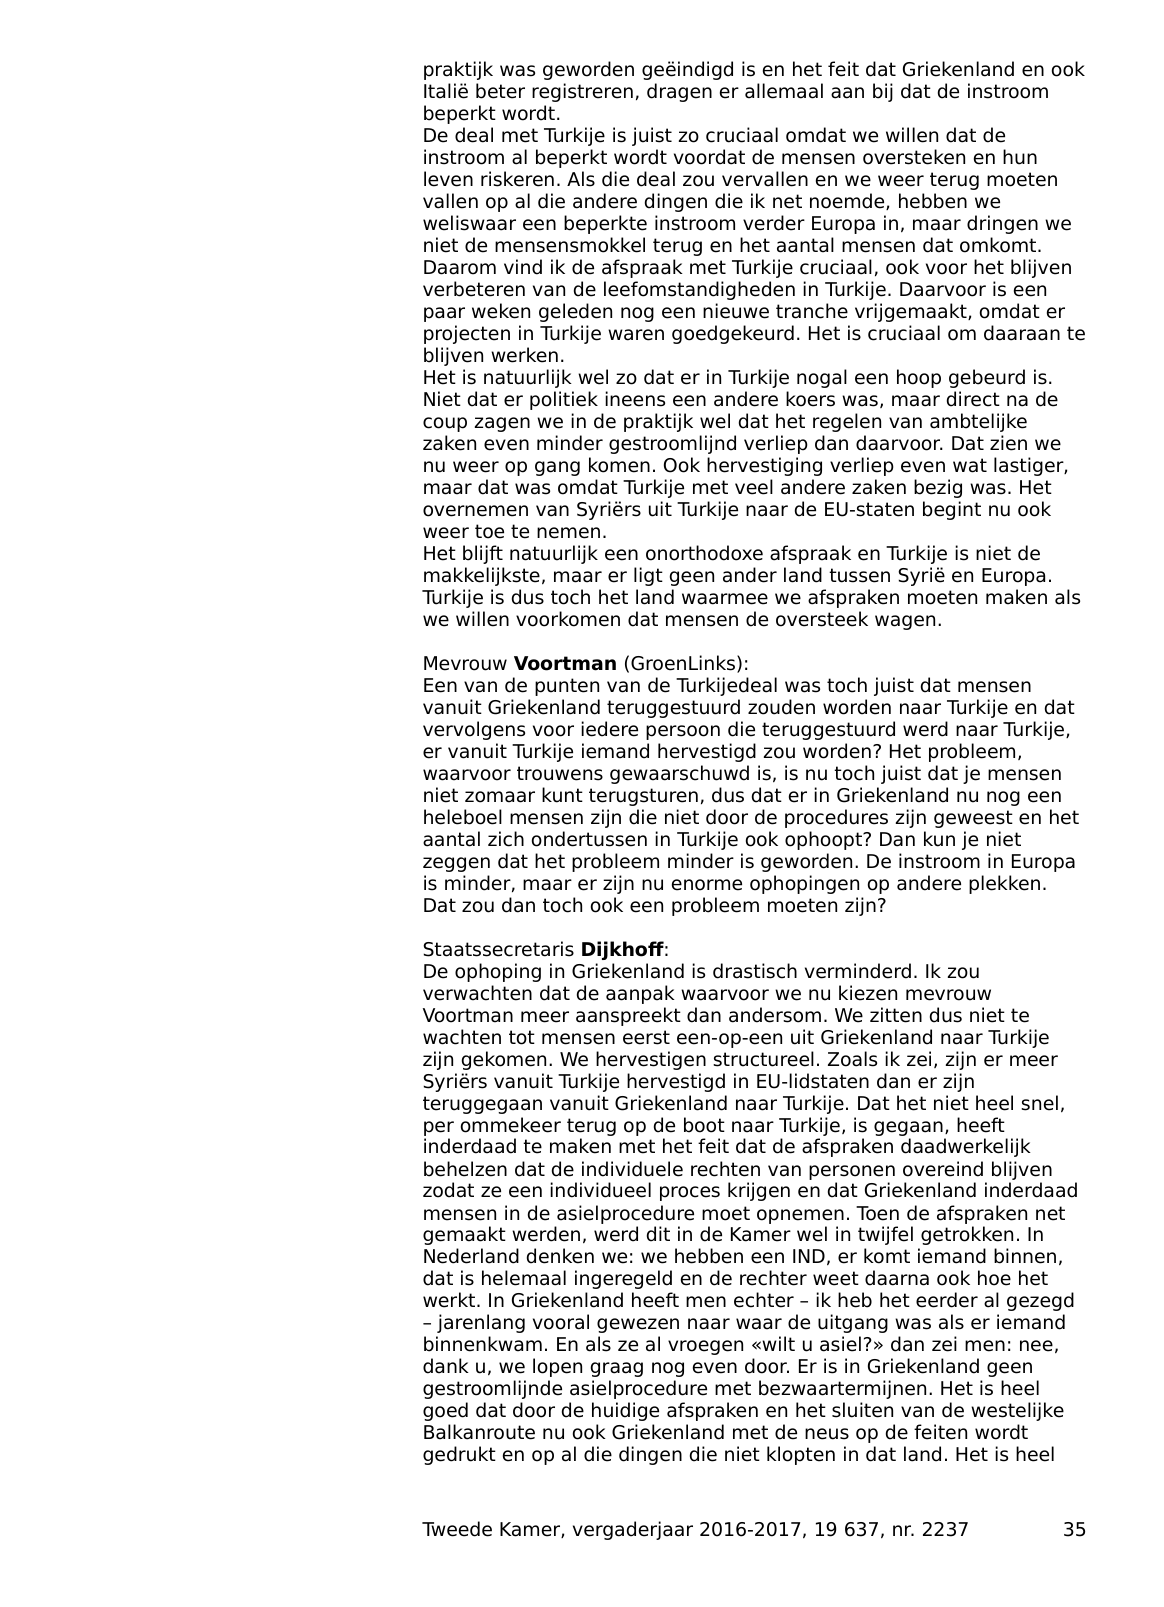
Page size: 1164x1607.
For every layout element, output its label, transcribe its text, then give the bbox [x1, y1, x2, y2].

text Mevrouw Voortman (GroenLinks): [422, 653, 1087, 675]
text Een van de punten van de Turkijedeal was toch juist dat mensen vanuit Griekenland teruggestuurd zouden worden naar Turkije en dat vervolgens voor iedere persoon die teruggestuurd werd naar Turkije, er vanuit Turkije iemand hervestigd zou worden? Het probleem, waarvoor trouwens gewaarschuwd is, is nu toch juist dat je mensen niet zomaar kunt terugsturen, dus dat er in Griekenland nu nog een heleboel mensen zijn die niet door de procedures zijn geweest en het aantal zich ondertussen in Turkije ook ophoopt? Dan kun je niet zeggen dat het probleem minder is geworden. De instroom in Europa is minder, maar er zijn nu enorme ophopingen op andere plekken. Dat zou dan toch ook een probleem moeten zijn? [422, 675, 1087, 916]
text Staatssecretaris Dijkhoff: [422, 939, 1087, 961]
text praktijk was geworden geëindigd is en het feit dat Griekenland en ook Italië beter registreren, dragen er allemaal aan bij dat de instroom beperkt wordt. [422, 59, 1087, 125]
text De deal met Turkije is juist zo cruciaal omdat we willen dat de instroom al beperkt wordt voordat de mensen oversteken en hun leven riskeren. Als die deal zou vervallen en we weer terug moeten vallen op al die andere dingen die ik net noemde, hebben we weliswaar een beperkte instroom verder Europa in, maar dringen we niet de mensensmokkel terug en het aantal mensen dat omkomt. Daarom vind ik de afspraak met Turkije cruciaal, ook voor het blijven verbeteren van de leefomstandigheden in Turkije. Daarvoor is een paar weken geleden nog een nieuwe tranche vrijgemaakt, omdat er projecten in Turkije waren goedgekeurd. Het is cruciaal om daaraan te blijven werken. [422, 125, 1087, 367]
text Het blijft natuurlijk een onorthodoxe afspraak en Turkije is niet de makkelijkste, maar er ligt geen ander land tussen Syrië en Europa. Turkije is dus toch het land waarmee we afspraken moeten maken als we willen voorkomen dat mensen de oversteek wagen. [422, 543, 1087, 631]
text Het is natuurlijk wel zo dat er in Turkije nogal een hoop gebeurd is. Niet dat er politiek ineens een andere koers was, maar direct na de coup zagen we in de praktijk wel dat het regelen van ambtelijke zaken even minder gestroomlijnd verliep dan daarvoor. Dat zien we nu weer op gang komen. Ook hervestiging verliep even wat lastiger, maar dat was omdat Turkije met veel andere zaken bezig was. Het overnemen van Syriërs uit Turkije naar de EU-staten begint nu ook weer toe te nemen. [422, 367, 1087, 543]
text De ophoping in Griekenland is drastisch verminderd. Ik zou verwachten dat de aanpak waarvoor we nu kiezen mevrouw Voortman meer aanspreekt dan andersom. We zitten dus niet te wachten tot mensen eerst een-op-een uit Griekenland naar Turkije zijn gekomen. We hervestigen structureel. Zoals ik zei, zijn er meer Syriërs vanuit Turkije hervestigd in EU-lidstaten dan er zijn teruggegaan vanuit Griekenland naar Turkije. Dat het niet heel snel, per ommekeer terug op de boot naar Turkije, is gegaan, heeft inderdaad te maken met het feit dat de afspraken daadwerkelijk behelzen dat de individuele rechten van personen overeind blijven zodat ze een individueel proces krijgen en dat Griekenland inderdaad mensen in de asielprocedure moet opnemen. Toen de afspraken net gemaakt werden, werd dit in de Kamer wel in twijfel getrokken. In Nederland denken we: we hebben een IND, er komt iemand binnen, dat is helemaal ingeregeld en de rechter weet daarna ook hoe het werkt. In Griekenland heeft men echter – ik heb het eerder al gezegd – jarenlang vooral gewezen naar waar de uitgang was als er iemand binnenkwam. En als ze al vroegen «wilt u asiel?» dan zei men: nee, dank u, we lopen graag nog even door. Er is in Griekenland geen gestroomlijnde asielprocedure met bezwaartermijnen. Het is heel goed dat door de huidige afspraken en het sluiten van de westelijke Balkanroute nu ook Griekenland met de neus op de feiten wordt gedrukt en op al die dingen die niet klopten in dat land. Het is heel [422, 961, 1087, 1466]
